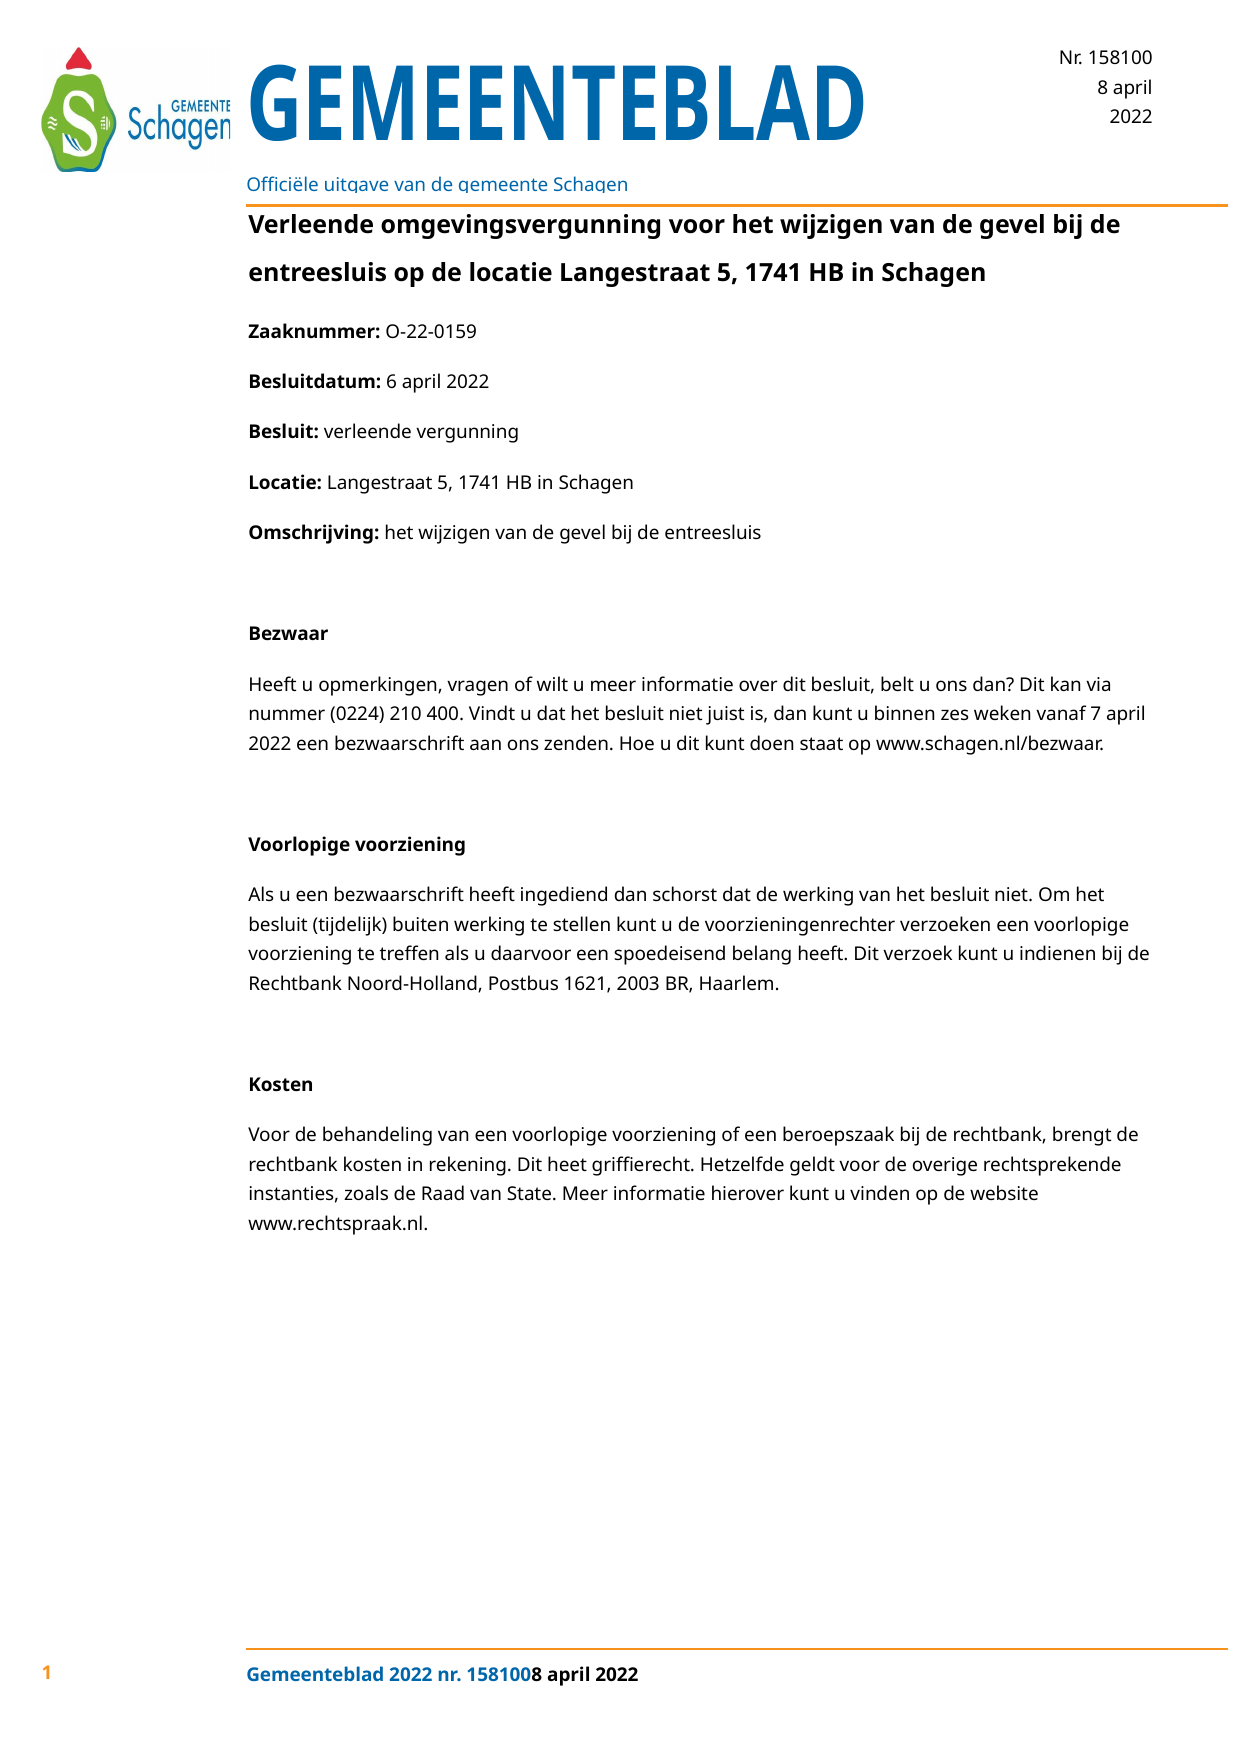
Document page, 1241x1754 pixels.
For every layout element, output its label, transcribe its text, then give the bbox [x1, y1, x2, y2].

text Omschrijving: het wijzigen van de gevel bij de entreesluis [248, 519, 1152, 545]
text Locatie: Langestraat 5, 1741 HB in Schagen [248, 469, 1152, 495]
text Als u een bezwaarschrift heeft ingediend dan schorst dat de werking van het besluit niet. Om het besluit (tijdelijk) buiten werking te stellen kunt u de voorzieningenrechter verzoeken een voorlopige voorziening te treffen als u daarvoor een spoedeisend belang heeft. Dit verzoek kunt u indienen bij de Rechtbank Noord-Holland, Postbus 1621, 2003 BR, Haarlem. [248, 881, 1152, 996]
text Verleende omgevingsvergunning voor het wijzigen van de gevel bij de entreesluis op de locatie Langestraat 5, 1741 HB in Schagen [248, 207, 1152, 288]
text Voorlopige voorziening [248, 831, 1152, 857]
text Heeft u opmerkingen, vragen of wilt u meer informatie over dit besluit, belt u ons dan? Dit kan via nummer (0224) 210 400. Vindt u dat het besluit niet juist is, dan kunt u binnen zes weken vanaf 7 april 2022 een bezwaarschrift aan ons zenden. Hoe u dit kunt doen staat op www.schagen.nl/bezwaar. [248, 671, 1152, 756]
picture [41, 47, 231, 172]
text Bezwaar [248, 620, 1152, 646]
text Besluitdatum: 6 april 2022 [248, 368, 1152, 394]
text Voor de behandeling van een voorlopige voorziening of een beroepszaak bij de rechtbank, brengt de rechtbank kosten in rekening. Dit heet griffierecht. Hetzelfde geldt voor de overige rechtsprekende instanties, zoals de Raad van State. Meer informatie hierover kunt u vinden op de website www.rechtspraak.nl. [248, 1121, 1152, 1236]
text Kosten [248, 1071, 1152, 1097]
text Besluit: verleende vergunning [248, 419, 1152, 444]
text Zaaknummer: O-22-0159 [248, 318, 1152, 344]
